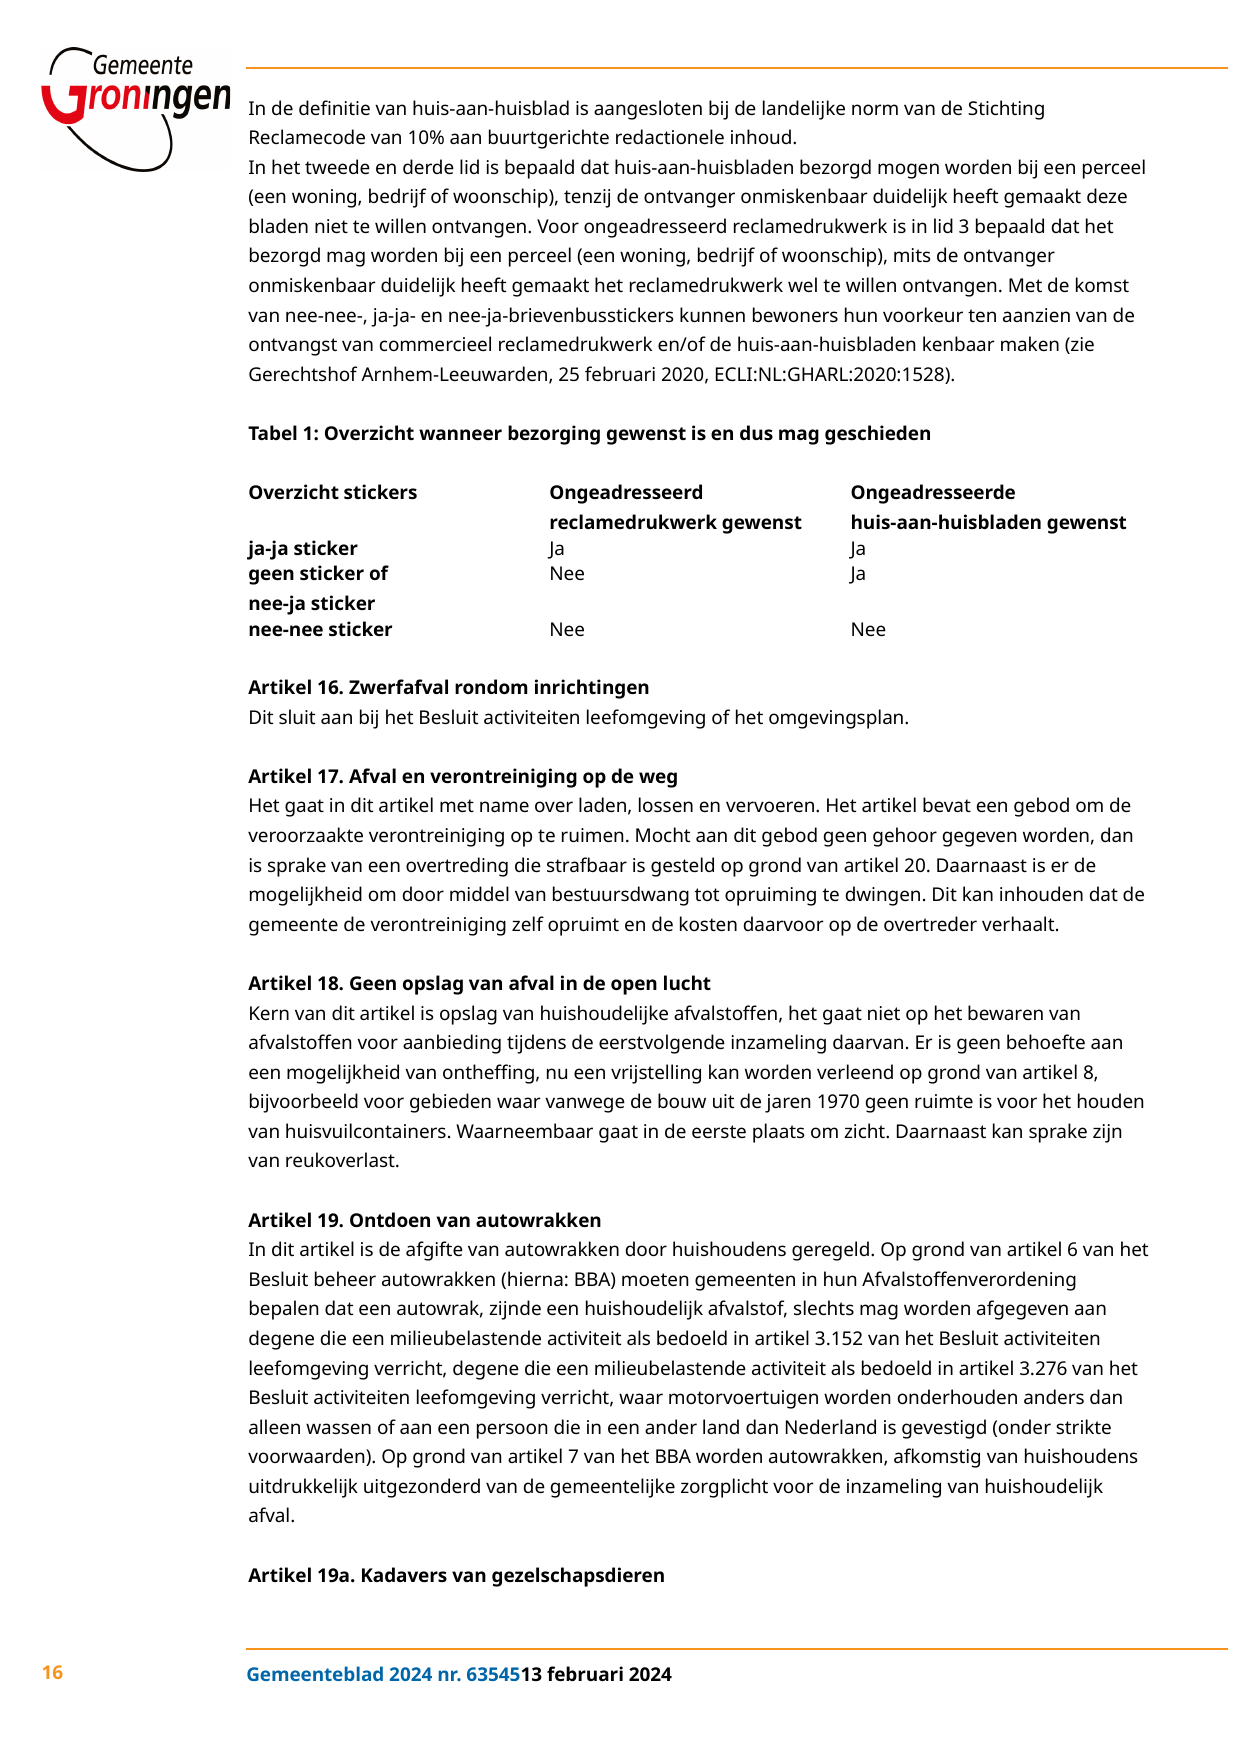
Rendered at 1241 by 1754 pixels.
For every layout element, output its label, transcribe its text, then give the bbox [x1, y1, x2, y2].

text Artikel 19a. Kadavers van gezelschapsdieren [248, 1562, 1152, 1588]
text Artikel 16. Zwerfafval rondom inrichtingen [248, 674, 1152, 700]
text Het gaat in dit artikel met name over laden, lossen en vervoeren. Het artikel bevat een gebod om de veroorzaakte verontreiniging op te ruimen. Mocht aan dit gebod geen gehoor gegeven worden, dan is sprake van een overtreding die strafbaar is gesteld op grond van artikel 20. Daarnaast is er de mogelijkheid om door middel van bestuursdwang tot opruiming te dwingen. Dit kan inhouden dat de gemeente de verontreiniging zelf opruimt en de kosten daarvoor op de overtreder verhaalt. [248, 793, 1152, 937]
text Artikel 19. Ontdoen van autowrakken [248, 1207, 1152, 1233]
text In dit artikel is de afgifte van autowrakken door huishoudens geregeld. Op grond van artikel 6 van het Besluit beheer autowrakken (hierna: BBA) moeten gemeenten in hun Afvalstoffenverordening bepalen dat een autowrak, zijnde een huishoudelijk afvalstof, slechts mag worden afgegeven aan degene die een milieubelastende activiteit als bedoeld in artikel 3.152 van het Besluit activiteiten leefomgeving verricht, degene die een milieubelastende activiteit als bedoeld in artikel 3.276 van het Besluit activiteiten leefomgeving verricht, waar motorvoertuigen worden onderhouden anders dan alleen wassen of aan een persoon die in een ander land dan Nederland is gevestigd (onder strikte voorwaarden). Op grond van artikel 7 van het BBA worden autowrakken, afkomstig van huishoudens uitdrukkelijk uitgezonderd van de gemeentelijke zorgplicht voor de inzameling van huishoudelijk afval. [248, 1236, 1152, 1528]
table_cell geen sticker of nee-ja sticker [248, 561, 549, 616]
table_header Overzicht stickers [248, 480, 549, 535]
text Kern van dit artikel is opslag van huishoudelijke afvalstoffen, het gaat niet op het bewaren van afvalstoffen voor aanbieding tijdens de eerstvolgende inzameling daarvan. Er is geen behoefte aan een mogelijkheid van ontheffing, nu een vrijstelling kan worden verleend op grond van artikel 8, bijvoorbeeld voor gebieden waar vanwege de bouw uit de jaren 1970 geen ruimte is voor het houden van huisvuilcontainers. Waarneembaar gaat in de eerste plaats om zicht. Daarnaast kan sprake zijn van reukoverlast. [248, 1000, 1152, 1173]
table_cell Ja [549, 535, 850, 561]
table_cell Nee [549, 561, 850, 616]
table_cell nee-nee sticker [248, 616, 549, 642]
picture [41, 47, 231, 172]
text In het tweede en derde lid is bepaald dat huis-aan-huisbladen bezorgd mogen worden bij een perceel (een woning, bedrijf of woonschip), tenzij de ontvanger onmiskenbaar duidelijk heeft gemaakt deze bladen niet te willen ontvangen. Voor ongeadresseerd reclamedrukwerk is in lid 3 bepaald dat het bezorgd mag worden bij een perceel (een woning, bedrijf of woonschip), mits de ontvanger onmiskenbaar duidelijk heeft gemaakt het reclamedrukwerk wel te willen ontvangen. Met de komst van nee-nee-, ja-ja- en nee-ja-brievenbusstickers kunnen bewoners hun voorkeur ten aanzien van de ontvangst van commercieel reclamedrukwerk en/of de huis-aan-huisbladen kenbaar maken (zie Gerechtshof Arnhem-Leeuwarden, 25 februari 2020, ECLI:NL:GHARL:2020:1528). [248, 154, 1152, 387]
table_cell Ja [850, 561, 1152, 616]
table_cell Nee [549, 616, 850, 642]
table_cell Ja [850, 535, 1152, 561]
table_header Ongeadresseerde huis-aan-huisbladen gewenst [850, 480, 1152, 535]
table_cell Nee [850, 616, 1152, 642]
text Dit sluit aan bij het Besluit activiteiten leefomgeving of het omgevingsplan. [248, 704, 1152, 730]
table_header Ongeadresseerd reclamedrukwerk gewenst [549, 480, 850, 535]
table_cell ja-ja sticker [248, 535, 549, 561]
text Artikel 17. Afval en verontreiniging op de weg [248, 763, 1152, 789]
text Artikel 18. Geen opslag van afval in de open lucht [248, 970, 1152, 996]
text In de definitie van huis-aan-huisblad is aangesloten bij de landelijke norm van de Stichting Reclamecode van 10% aan buurtgerichte redactionele inhoud. [248, 95, 1152, 150]
text Tabel 1: Overzicht wanneer bezorging gewenst is en dus mag geschieden [248, 420, 1152, 446]
